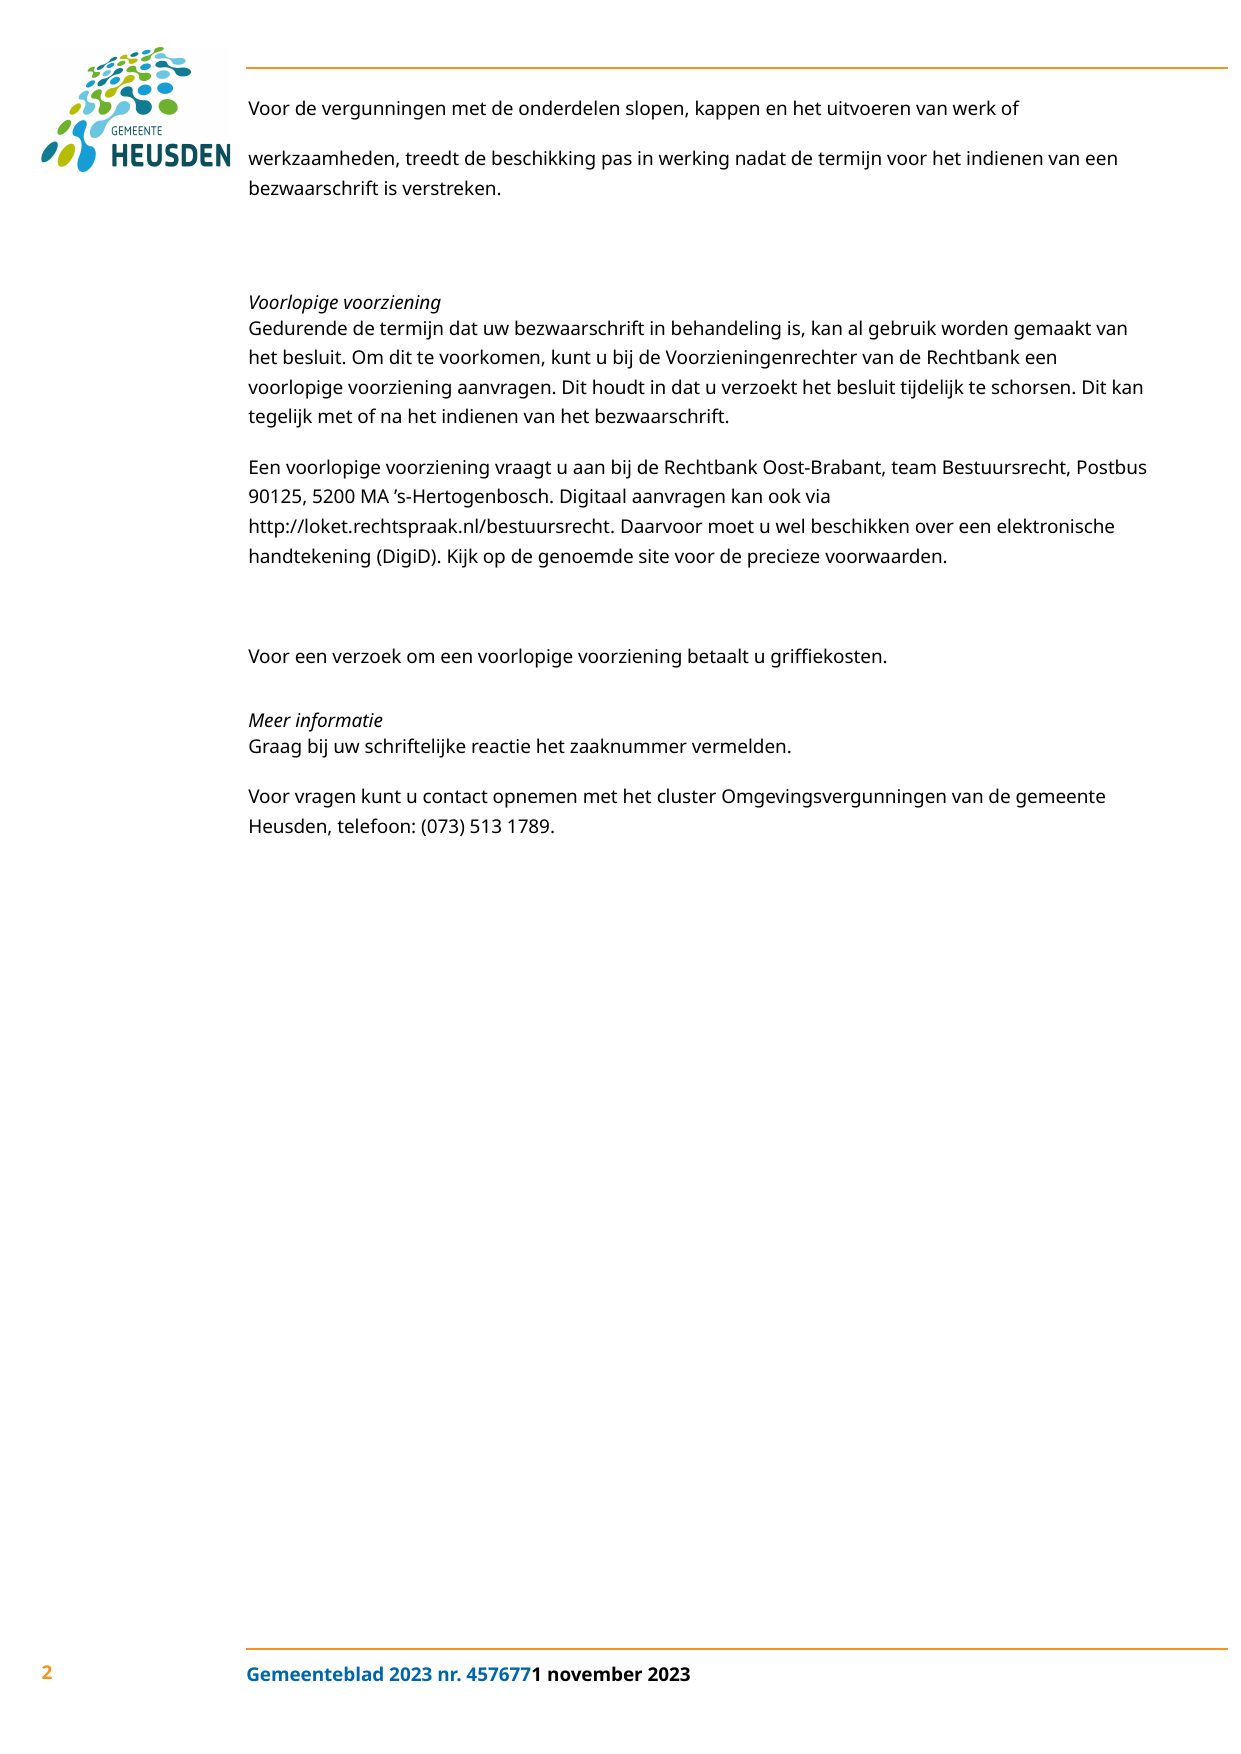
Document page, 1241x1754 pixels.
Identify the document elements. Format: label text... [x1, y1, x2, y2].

text Voorlopige voorziening [248, 289, 1152, 315]
text Meer informatie [248, 708, 1152, 733]
text Gedurende de termijn dat uw bezwaarschrift in behandeling is, kan al gebruik worden gemaakt van het besluit. Om dit te voorkomen, kunt u bij de Voorzieningenrechter van de Rechtbank een voorlopige voorziening aanvragen. Dit houdt in dat u verzoekt het besluit tijdelijk te schorsen. Dit kan tegelijk met of na het indienen van het bezwaarschrift. [248, 315, 1152, 429]
picture [41, 47, 231, 172]
text Graag bij uw schriftelijke reactie het zaaknummer vermelden. [248, 733, 1152, 759]
text Voor de vergunningen met de onderdelen slopen, kappen en het uitvoeren van werk of [248, 95, 1152, 121]
text werkzaamheden, treedt de beschikking pas in werking nadat de termijn voor het indienen van een bezwaarschrift is verstreken. [248, 145, 1152, 201]
text Voor een verzoek om een voorlopige voorziening betaalt u griffiekosten. [248, 644, 1152, 669]
text Voor vragen kunt u contact opnemen met het cluster Omgevingsvergunningen van de gemeente Heusden, telefoon: (073) 513 1789. [248, 784, 1152, 839]
text Een voorlopige voorziening vraagt u aan bij de Rechtbank Oost-Brabant, team Bestuursrecht, Postbus 90125, 5200 MA ’s-Hertogenbosch. Digitaal aanvragen kan ook via http://loket.rechtspraak.nl/bestuursrecht. Daarvoor moet u wel beschikken over een elektronische handtekening (DigiD). Kijk op de genoemde site voor de precieze voorwaarden. [248, 454, 1152, 568]
